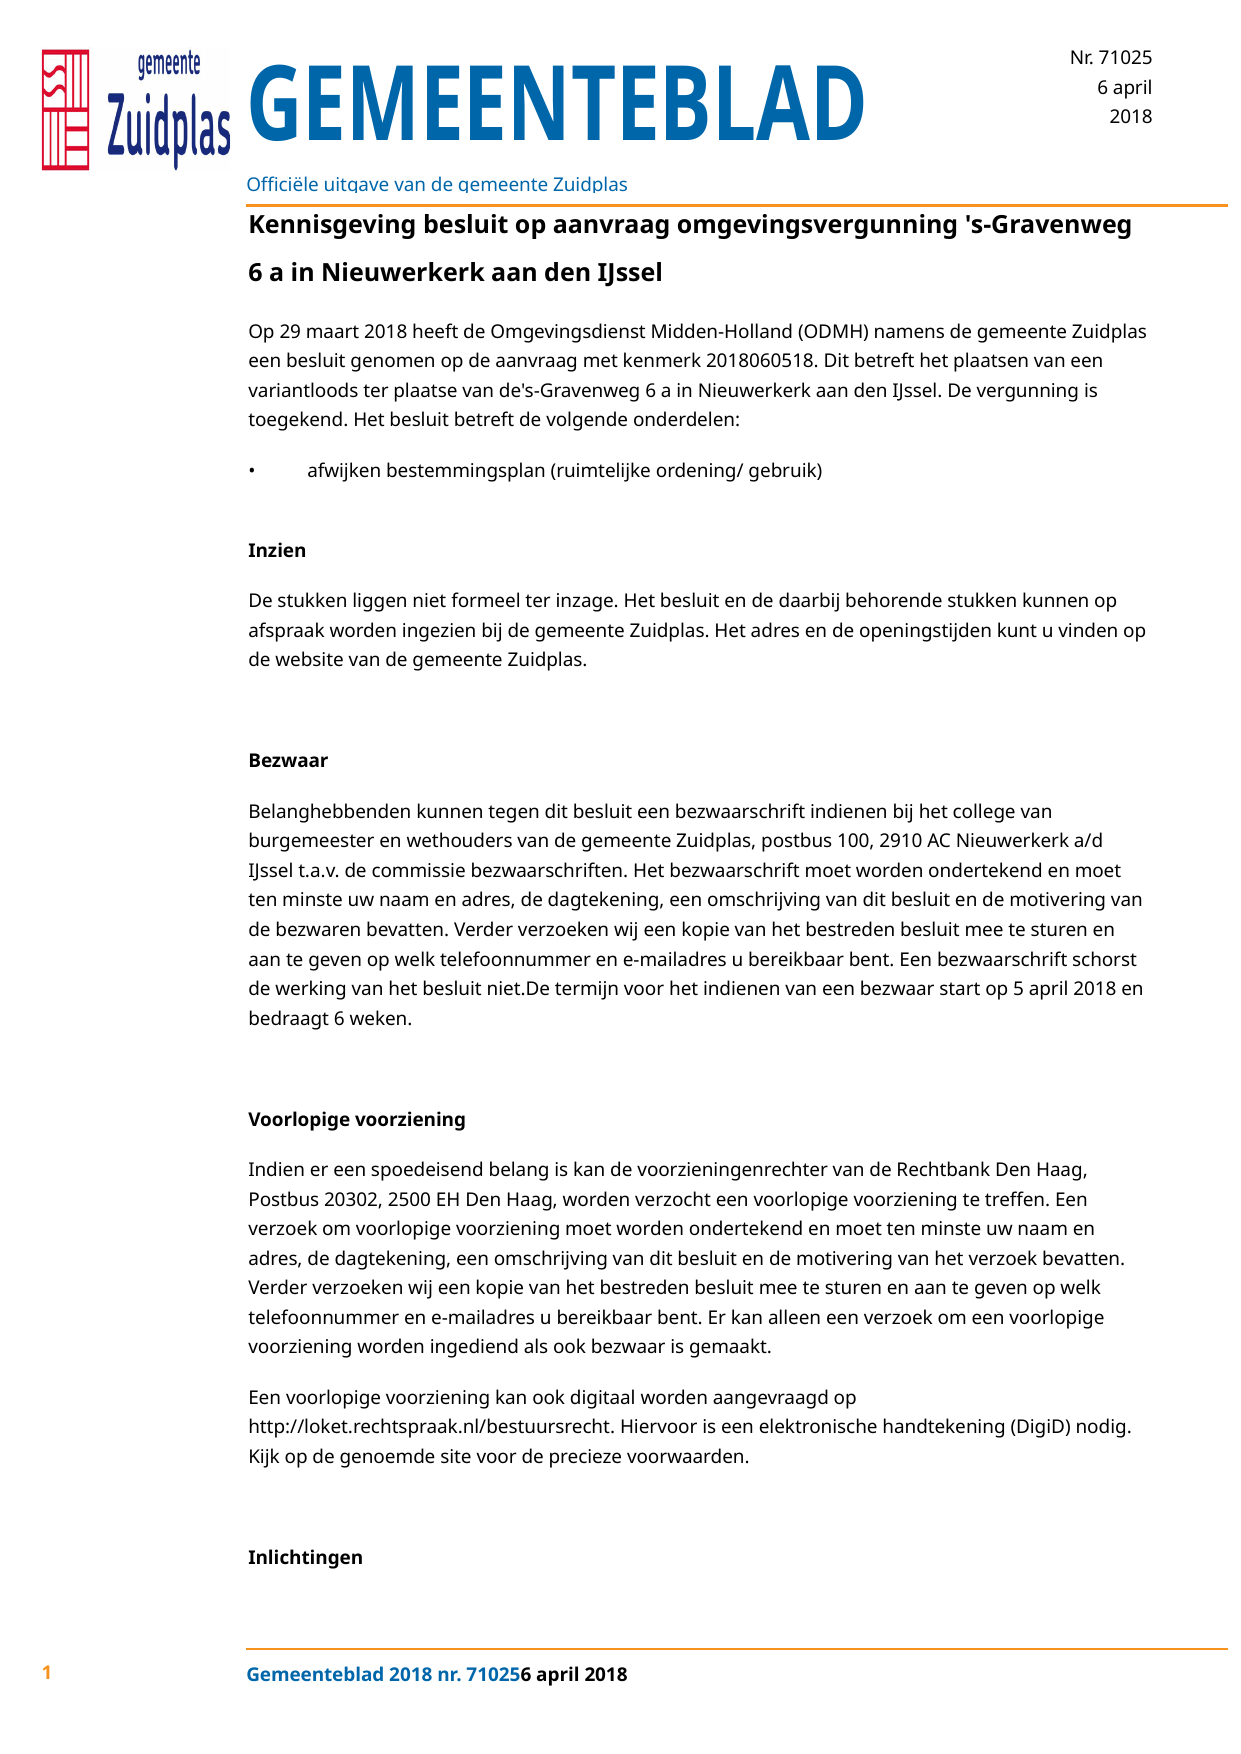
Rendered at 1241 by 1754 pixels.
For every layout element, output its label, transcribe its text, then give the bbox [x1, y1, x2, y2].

text De stukken liggen niet formeel ter inzage. Het besluit en de daarbij behorende stukken kunnen op afspraak worden ingezien bij de gemeente Zuidplas. Het adres en de openingstijden kunt u vinden op de website van de gemeente Zuidplas. [248, 587, 1152, 672]
text Bezwaar [248, 747, 1152, 773]
text Inlichtingen [248, 1544, 1152, 1570]
text Indien er een spoedeisend belang is kan de voorzieningenrechter van de Rechtbank Den Haag, Postbus 20302, 2500 EH Den Haag, worden verzocht een voorlopige voorziening te treffen. Een verzoek om voorlopige voorziening moet worden ondertekend en moet ten minste uw naam en adres, de dagtekening, een omschrijving van dit besluit en de motivering van het verzoek bevatten. Verder verzoeken wij een kopie van het bestreden besluit mee te sturen en aan te geven op welk telefoonnummer en e-mailadres u bereikbaar bent. Er kan alleen een verzoek om een voorlopige voorziening worden ingediend als ook bezwaar is gemaakt. [248, 1156, 1152, 1359]
text Inzien [248, 537, 1152, 563]
text Op 29 maart 2018 heeft de Omgevingsdienst Midden-Holland (ODMH) namens de gemeente Zuidplas een besluit genomen op de aanvraag met kenmerk 2018060518. Dit betreft het plaatsen van een variantloods ter plaatse van de's-Gravenweg 6 a in Nieuwerkerk aan den IJssel. De vergunning is toegekend. Het besluit betreft de volgende onderdelen: [248, 318, 1152, 432]
text Een voorlopige voorziening kan ook digitaal worden aangevraagd op http://loket.rechtspraak.nl/bestuursrecht. Hiervoor is een elektronische handtekening (DigiD) nodig. Kijk op de genoemde site voor de precieze voorwaarden. [248, 1384, 1152, 1469]
picture [41, 47, 231, 172]
list afwijken bestemmingsplan (ruimtelijke ordening/ gebruik) [248, 457, 1152, 483]
text Voorlopige voorziening [248, 1106, 1152, 1132]
text Belanghebbenden kunnen tegen dit besluit een bezwaarschrift indienen bij het college van burgemeester en wethouders van de gemeente Zuidplas, postbus 100, 2910 AC Nieuwerkerk a/d IJssel t.a.v. de commissie bezwaarschriften. Het bezwaarschrift moet worden ondertekend en moet ten minste uw naam en adres, de dagtekening, een omschrijving van dit besluit en de motivering van de bezwaren bevatten. Verder verzoeken wij een kopie van het bestreden besluit mee te sturen en aan te geven op welk telefoonnummer en e-mailadres u bereikbaar bent. Een bezwaarschrift schorst de werking van het besluit niet.De termijn voor het indienen van een bezwaar start op 5 april 2018 en bedraagt 6 weken. [248, 798, 1152, 1031]
text Kennisgeving besluit op aanvraag omgevingsvergunning 's-Gravenweg 6 a in Nieuwerkerk aan den IJssel [248, 207, 1152, 288]
